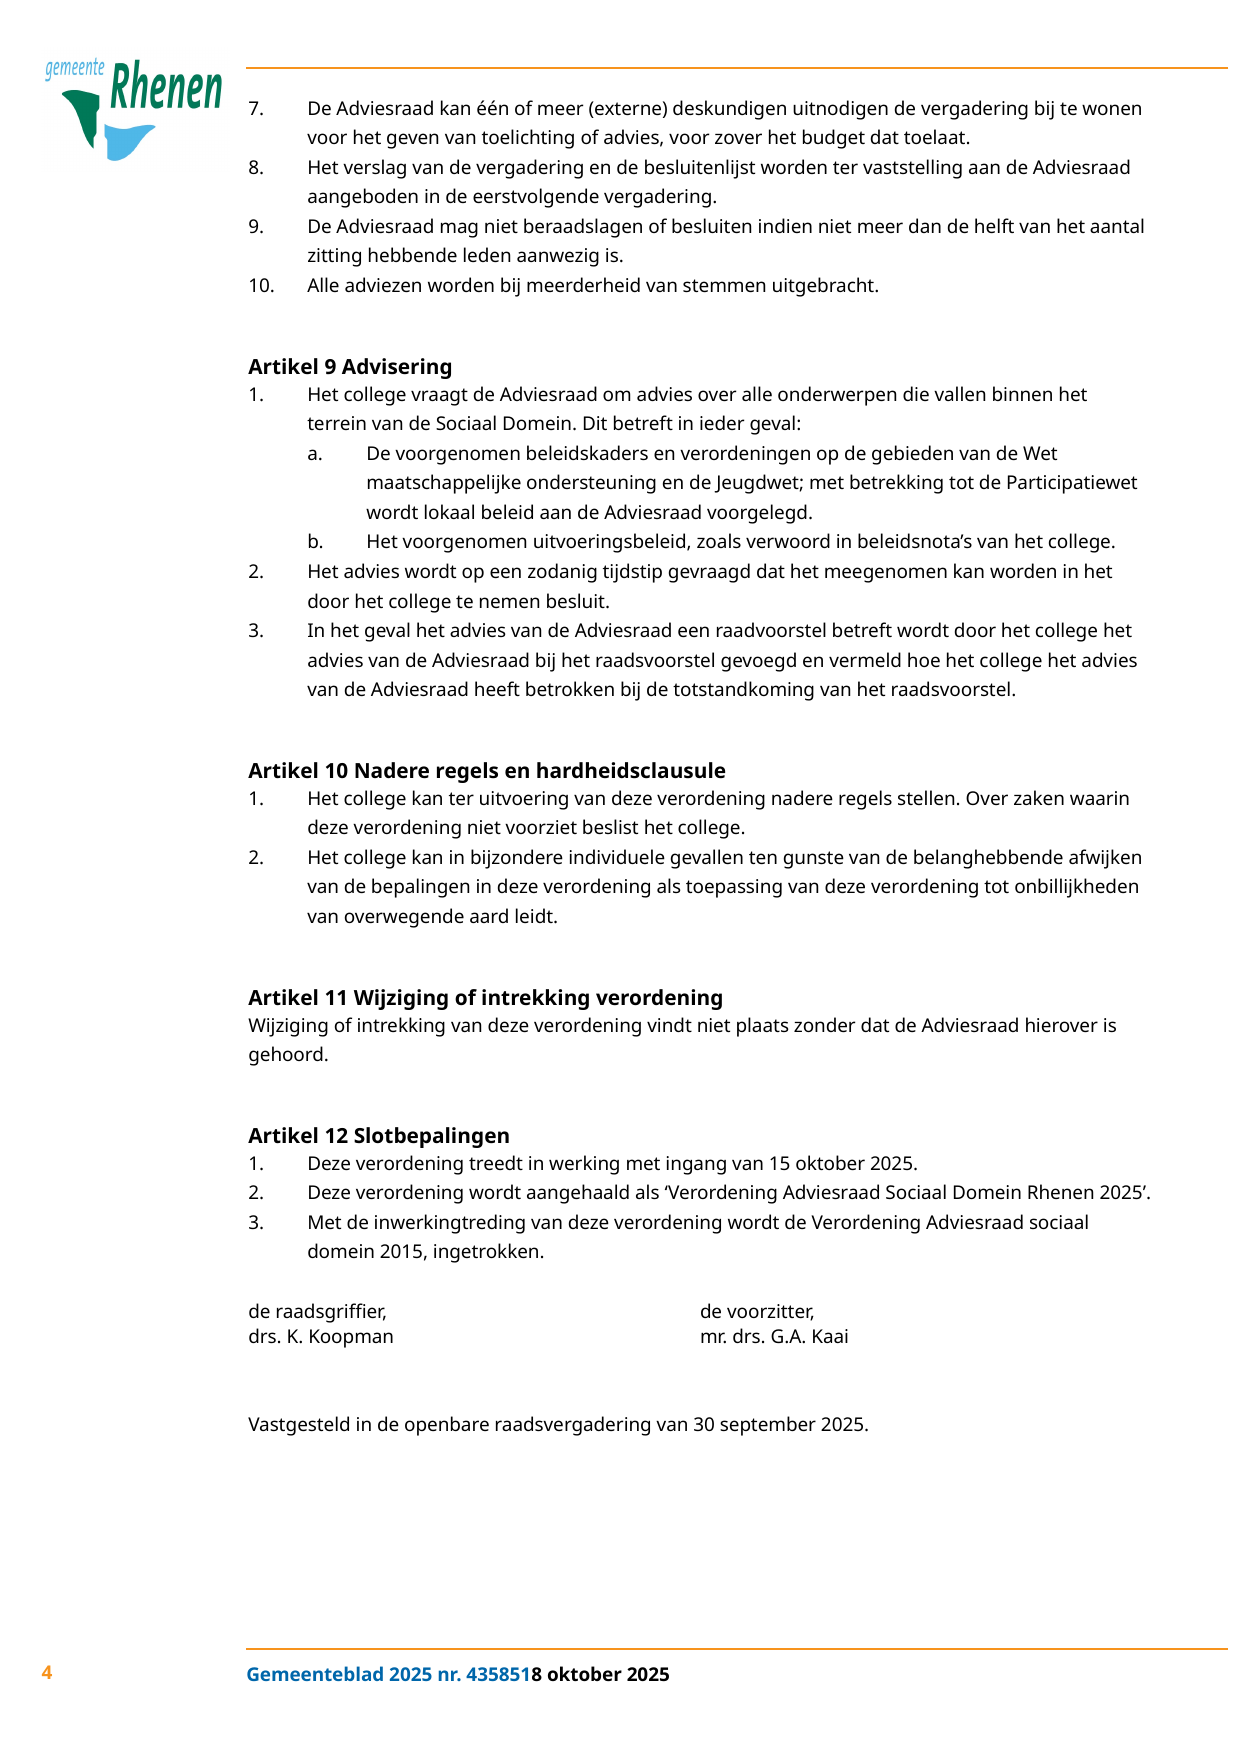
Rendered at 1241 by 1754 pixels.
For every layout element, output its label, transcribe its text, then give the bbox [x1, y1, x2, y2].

text Wijziging of intrekking van deze verordening vindt niet plaats zonder dat de Adviesraad hierover is gehoord. [248, 1012, 1152, 1067]
text Artikel 9 Advisering [248, 352, 1152, 381]
list Alle adviezen worden bij meerderheid van stemmen uitgebracht. [248, 272, 1152, 298]
list Deze verordening wordt aangehaald als ‘Verordening Adviesraad Sociaal Domein Rhenen 2025’. [248, 1179, 1152, 1205]
list Het verslag van de vergadering en de besluitenlijst worden ter vaststelling aan de Adviesraad aangeboden in de eerstvolgende vergadering. [248, 154, 1152, 209]
table_header de raadsgriffier, [248, 1298, 700, 1323]
list Deze verordening treedt in werking met ingang van 15 oktober 2025. [248, 1150, 1152, 1176]
text Artikel 10 Nadere regels en hardheidsclausule [248, 757, 1152, 785]
list Het voorgenomen uitvoeringsbeleid, zoals verwoord in beleidsnota’s van het college. [307, 529, 1152, 554]
list De Adviesraad kan één of meer (externe) deskundigen uitnodigen de vergadering bij te wonen voor het geven van toelichting of advies, voor zover het budget dat toelaat. [248, 95, 1152, 150]
table_header de voorzitter, [700, 1298, 1152, 1323]
list Het advies wordt op een zodanig tijdstip gevraagd dat het meegenomen kan worden in het door het college te nemen besluit. [248, 558, 1152, 613]
text Vastgesteld in de openbare raadsvergadering van 30 september 2025. [248, 1412, 1152, 1437]
list Met de inwerkingtreding van deze verordening wordt de Verordening Adviesraad sociaal domein 2015, ingetrokken. [248, 1209, 1152, 1264]
list Het college vraagt de Adviesraad om advies over alle onderwerpen die vallen binnen het terrein van de Sociaal Domein. Dit betreft in ieder geval: [248, 381, 1152, 436]
text Artikel 11 Wijziging of intrekking verordening [248, 983, 1152, 1012]
list Het college kan in bijzondere individuele gevallen ten gunste van de belanghebbende afwijken van de bepalingen in deze verordening als toepassing van deze verordening tot onbillijkheden van overwegende aard leidt. [248, 844, 1152, 929]
list De Adviesraad mag niet beraadslagen of besluiten indien niet meer dan de helft van het aantal zitting hebbende leden aanwezig is. [248, 213, 1152, 268]
list Het college kan ter uitvoering van deze verordening nadere regels stellen. Over zaken waarin deze verordening niet voorziet beslist het college. [248, 785, 1152, 840]
list De voorgenomen beleidskaders en verordeningen op de gebieden van de Wet maatschappelijke ondersteuning en de Jeugdwet; met betrekking tot de Participatiewet wordt lokaal beleid aan de Adviesraad voorgelegd. [307, 440, 1152, 525]
list In het geval het advies van de Adviesraad een raadvoorstel betreft wordt door het college het advies van de Adviesraad bij het raadsvoorstel gevoegd en vermeld hoe het college het advies van de Adviesraad heeft betrokken bij de totstandkoming van het raadsvoorstel. [248, 617, 1152, 702]
table_cell drs. K. Koopman [248, 1324, 700, 1349]
picture [41, 47, 231, 172]
text Artikel 12 Slotbepalingen [248, 1121, 1152, 1150]
table_cell mr. drs. G.A. Kaai [700, 1324, 1152, 1349]
